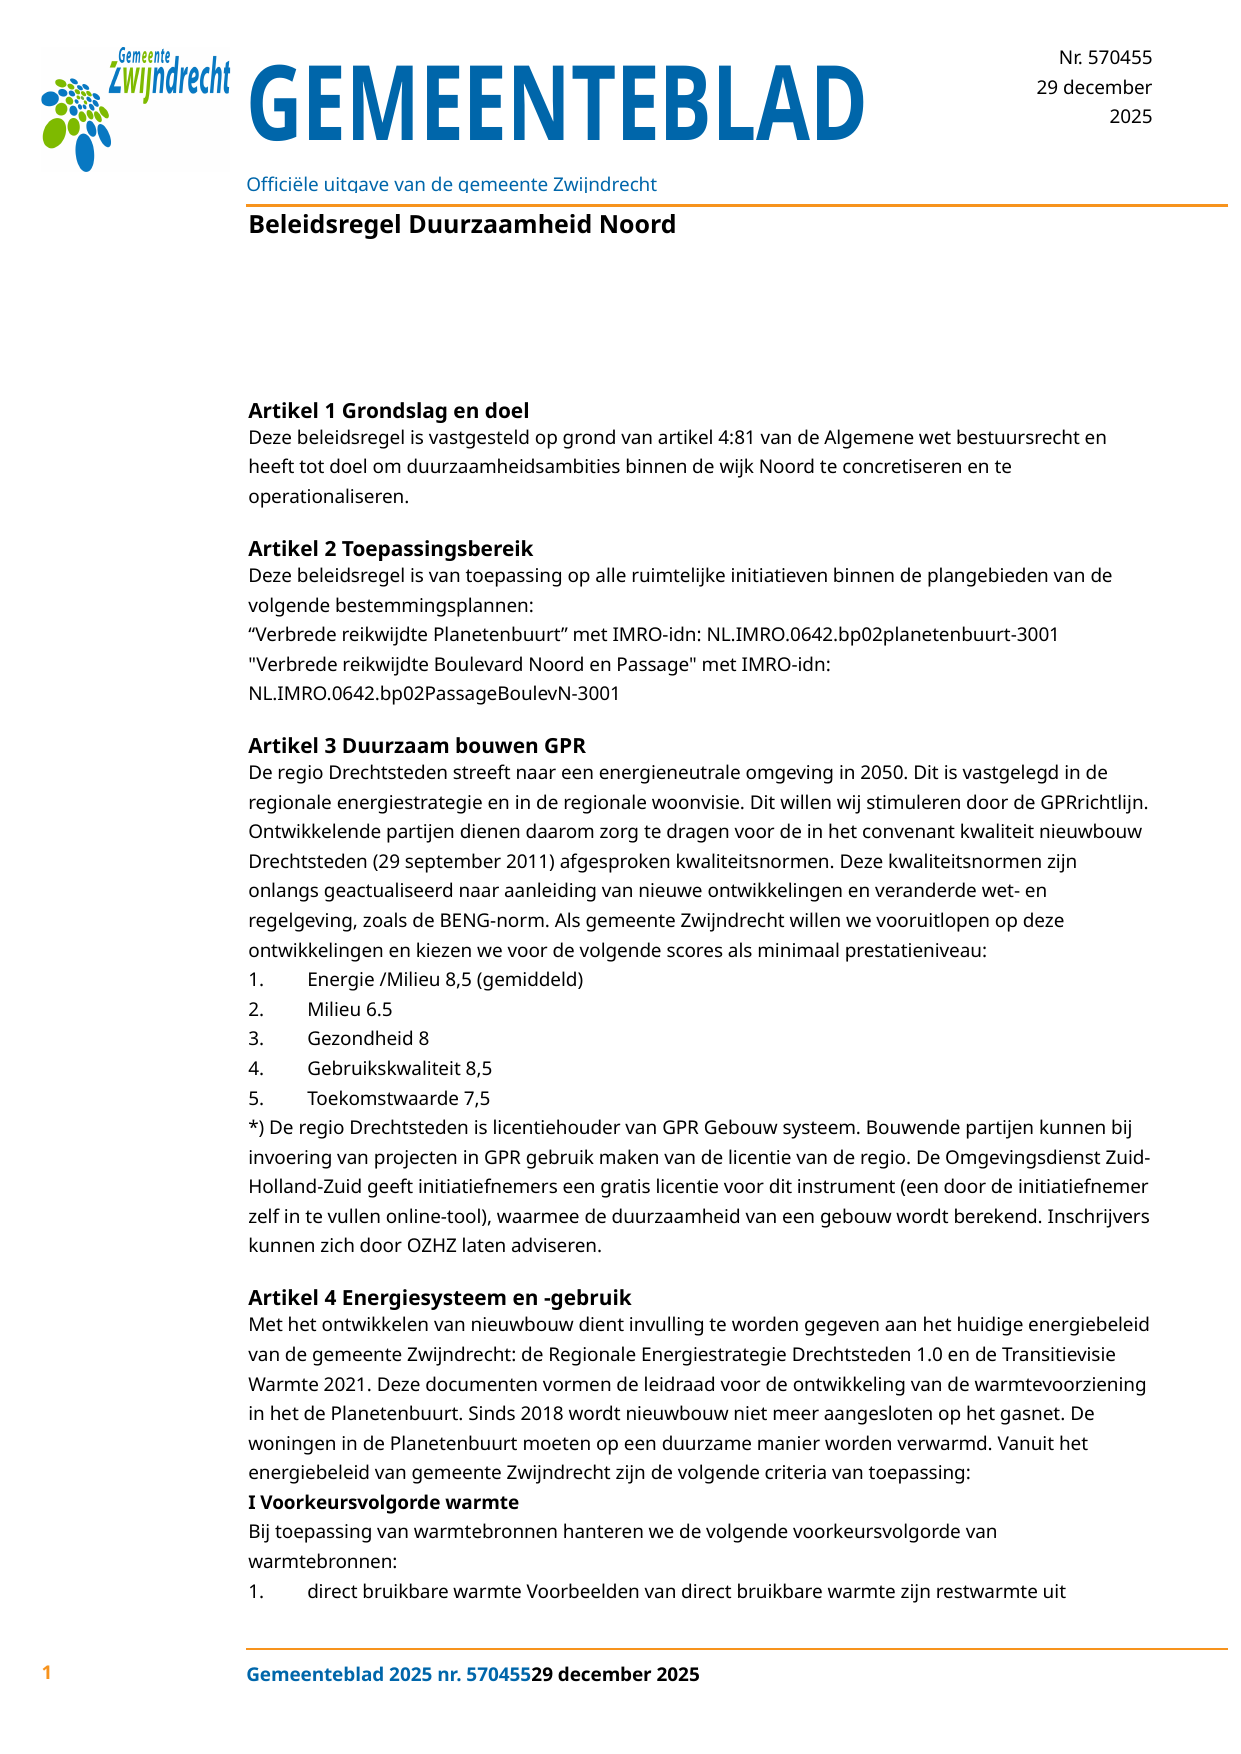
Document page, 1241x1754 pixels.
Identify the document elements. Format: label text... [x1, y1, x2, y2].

text Artikel 1 Grondslag en doel [248, 396, 1152, 424]
text "Verbrede reikwijdte Boulevard Noord en Passage" met IMRO-idn: NL.IMRO.0642.bp02PassageBoulevN-3001 [248, 651, 1152, 706]
text De regio Drechtsteden streeft naar een energieneutrale omgeving in 2050. Dit is vastgelegd in de regionale energiestrategie en in de regionale woonvisie. Dit willen wij stimuleren door de GPRrichtlijn. Ontwikkelende partijen dienen daarom zorg te dragen voor de in het convenant kwaliteit nieuwbouw Drechtsteden (29 september 2011) afgesproken kwaliteitsnormen. Deze kwaliteitsnormen zijn onlangs geactualiseerd naar aanleiding van nieuwe ontwikkelingen en veranderde wet- en regelgeving, zoals de BENG-norm. Als gemeente Zwijndrecht willen we vooruitlopen op deze ontwikkelingen en kiezen we voor de volgende scores als minimaal prestatieniveau: [248, 759, 1152, 963]
text Deze beleidsregel is van toepassing op alle ruimtelijke initiatieven binnen de plangebieden van de volgende bestemmingsplannen: [248, 562, 1152, 617]
text Artikel 2 Toepassingsbereik [248, 534, 1152, 562]
list Gezondheid 8 [248, 1026, 1152, 1051]
text Artikel 3 Duurzaam bouwen GPR [248, 731, 1152, 759]
list Energie /Milieu 8,5 (gemiddeld) [248, 966, 1152, 992]
text Met het ontwikkelen van nieuwbouw dient invulling te worden gegeven aan het huidige energiebeleid van de gemeente Zwijndrecht: de Regionale Energiestrategie Drechtsteden 1.0 en de Transitievisie Warmte 2021. Deze documenten vormen de leidraad voor de ontwikkeling van de warmtevoorziening in het de Planetenbuurt. Sinds 2018 wordt nieuwbouw niet meer aangesloten op het gasnet. De woningen in de Planetenbuurt moeten op een duurzame manier worden verwarmd. Vanuit het energiebeleid van gemeente Zwijndrecht zijn de volgende criteria van toepassing: [248, 1312, 1152, 1485]
picture [41, 47, 231, 172]
list Milieu 6.5 [248, 996, 1152, 1022]
text Bij toepassing van warmtebronnen hanteren we de volgende voorkeursvolgorde van warmtebronnen: [248, 1519, 1152, 1574]
text I Voorkeursvolgorde warmte [248, 1489, 1152, 1515]
text Beleidsregel Duurzaamheid Noord [248, 207, 1152, 241]
list direct bruikbare warmte Voorbeelden van direct bruikbare warmte zijn restwarmte uit [248, 1578, 1152, 1603]
text Deze beleidsregel is vastgesteld op grond van artikel 4:81 van de Algemene wet bestuursrecht en heeft tot doel om duurzaamheidsambities binnen de wijk Noord te concretiseren en te operationaliseren. [248, 424, 1152, 509]
text Artikel 4 Energiesysteem en -gebruik [248, 1283, 1152, 1312]
list Toekomstwaarde 7,5 [248, 1085, 1152, 1111]
text *) De regio Drechtsteden is licentiehouder van GPR Gebouw systeem. Bouwende partijen kunnen bij invoering van projecten in GPR gebruik maken van de licentie van de regio. De Omgevingsdienst Zuid-Holland-Zuid geeft initiatiefnemers een gratis licentie voor dit instrument (een door de initiatiefnemer zelf in te vullen online-tool), waarmee de duurzaamheid van een gebouw wordt berekend. Inschrijvers kunnen zich door OZHZ laten adviseren. [248, 1114, 1152, 1258]
list Gebruikskwaliteit 8,5 [248, 1055, 1152, 1081]
text “Verbrede reikwijdte Planetenbuurt” met IMRO-idn: NL.IMRO.0642.bp02planetenbuurt-3001 [248, 621, 1152, 647]
